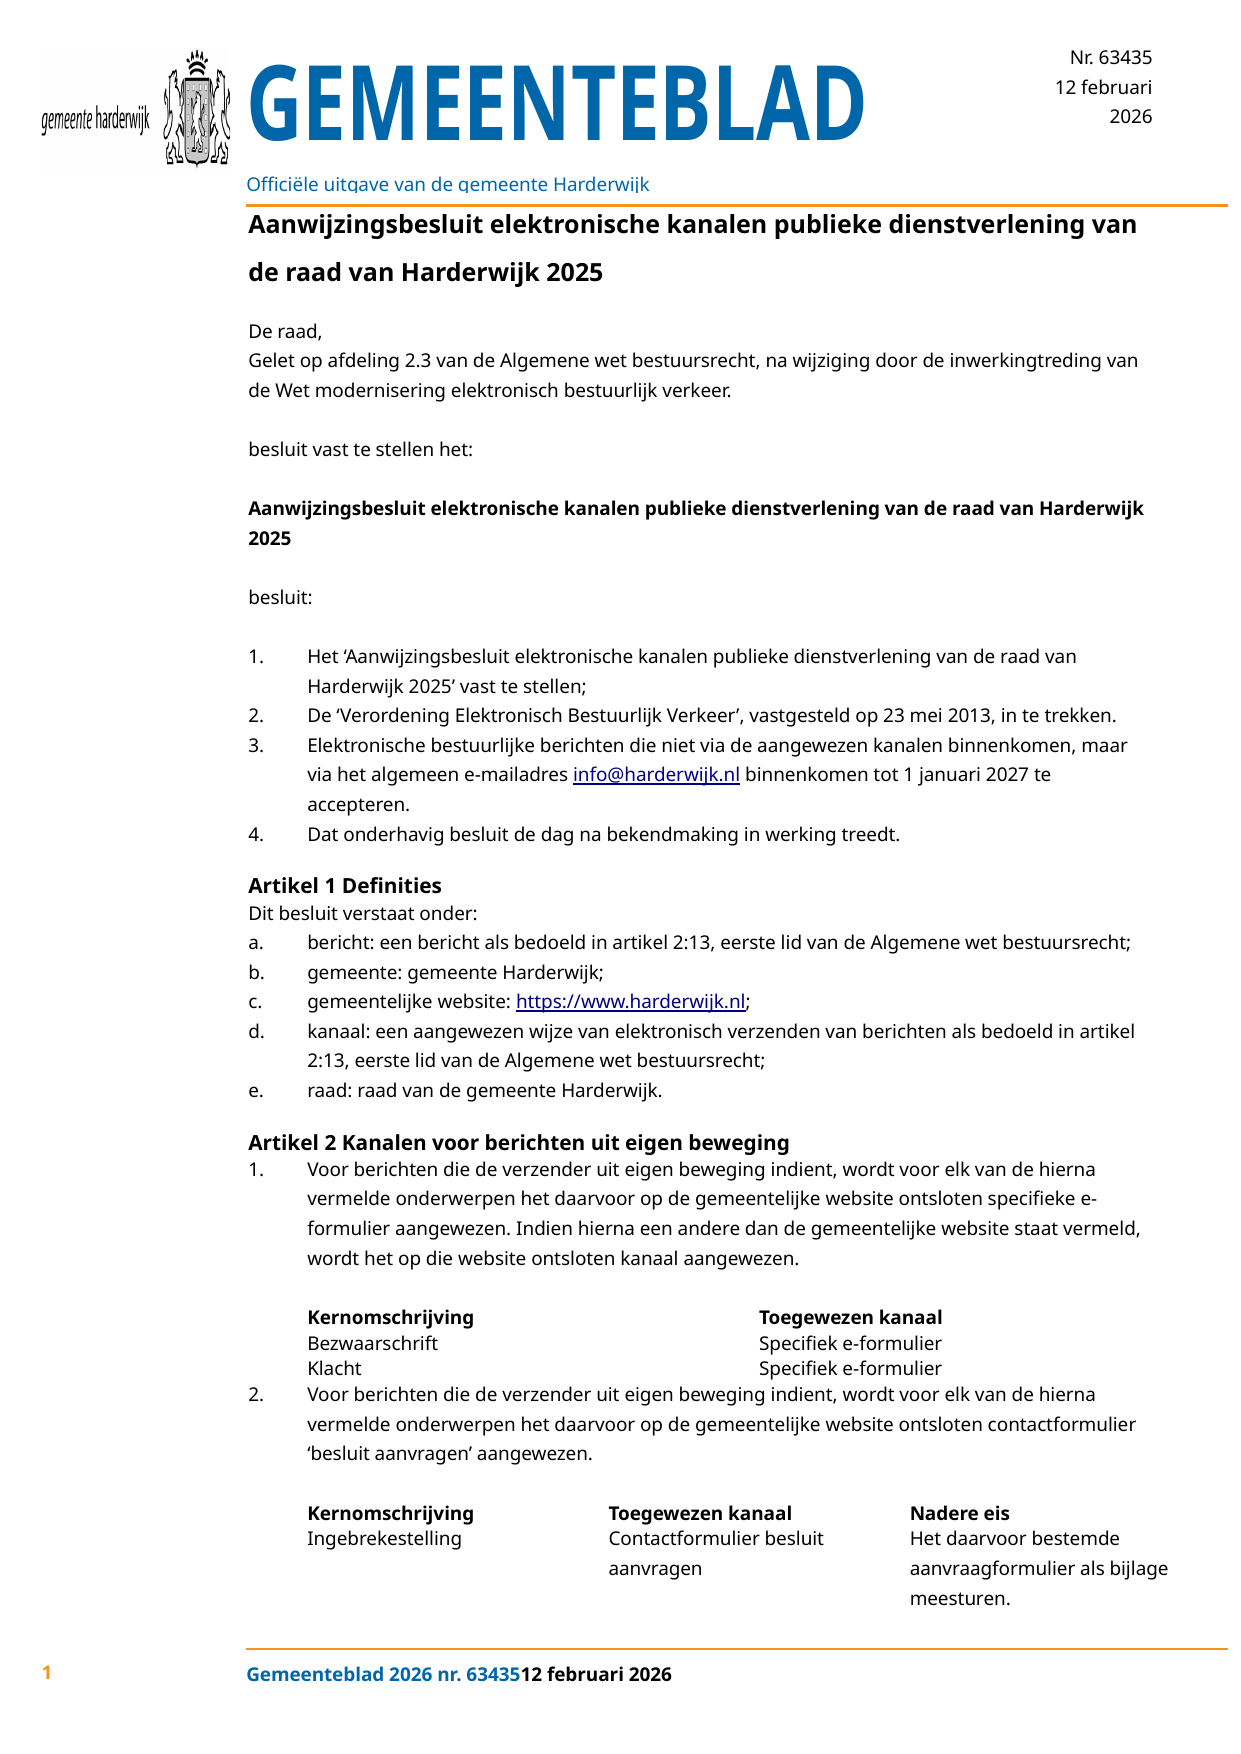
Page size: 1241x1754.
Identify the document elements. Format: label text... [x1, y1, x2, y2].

table_cell Klacht [307, 1356, 759, 1381]
text Gelet op afdeling 2.3 van de Algemene wet bestuursrecht, na wijziging door de inwerkingtreding van de Wet modernisering elektronisch bestuurlijk verkeer. [248, 347, 1152, 403]
table_cell Contactformulier besluit aanvragen [608, 1526, 909, 1610]
table_cell Bezwaarschrift [307, 1330, 759, 1356]
list gemeente: gemeente Harderwijk; [248, 959, 1152, 984]
table_header Nadere eis [910, 1500, 1211, 1526]
text Aanwijzingsbesluit elektronische kanalen publieke dienstverlening van de raad van Harderwijk 2025 [248, 207, 1152, 288]
list Het ‘Aanwijzingsbesluit elektronische kanalen publieke dienstverlening van de raad van Harderwijk 2025’ vast te stellen; [248, 643, 1152, 699]
list Dat onderhavig besluit de dag na bekendmaking in werking treedt. [248, 821, 1152, 847]
table_header Toegewezen kanaal [608, 1500, 909, 1526]
table_header Toegewezen kanaal [759, 1304, 1211, 1330]
text De raad, [248, 318, 1152, 344]
list gemeentelijke website: https://www.harderwijk.nl; [248, 988, 1152, 1014]
table_header Kernomschrijving [307, 1304, 759, 1330]
text Dit besluit verstaat onder: [248, 900, 1152, 925]
table_cell Ingebrekestelling [307, 1526, 608, 1610]
list Elektronische bestuurlijke berichten die niet via de aangewezen kanalen binnenkomen, maar via het algemeen e-mailadres info@harderwijk.nl binnenkomen tot 1 januari 2027 te accepteren. [248, 732, 1152, 817]
table_cell Het daarvoor bestemde aanvraagformulier als bijlage meesturen. [910, 1526, 1211, 1610]
list Voor berichten die de verzender uit eigen beweging indient, wordt voor elk van de hierna vermelde onderwerpen het daarvoor op de gemeentelijke website ontsloten contactformulier ‘besluit aanvragen’ aangewezen. [248, 1381, 1152, 1466]
text Artikel 1 Definities [248, 871, 1152, 900]
text Artikel 2 Kanalen voor berichten uit eigen beweging [248, 1128, 1152, 1156]
text besluit vast te stellen het: [248, 436, 1152, 462]
picture [41, 47, 231, 172]
table_cell Specifiek e-formulier [759, 1330, 1211, 1356]
text Aanwijzingsbesluit elektronische kanalen publieke dienstverlening van de raad van Harderwijk 2025 [248, 495, 1152, 551]
list bericht: een bericht als bedoeld in artikel 2:13, eerste lid van de Algemene wet bestuursrecht; [248, 929, 1152, 955]
list Voor berichten die de verzender uit eigen beweging indient, wordt voor elk van de hierna vermelde onderwerpen het daarvoor op de gemeentelijke website ontsloten specifieke e-formulier aangewezen. Indien hierna een andere dan de gemeentelijke website staat vermeld, wordt het op die website ontsloten kanaal aangewezen. [248, 1156, 1152, 1271]
list raad: raad van de gemeente Harderwijk. [248, 1077, 1152, 1103]
list De ‘Verordening Elektronisch Bestuurlijk Verkeer’, vastgesteld op 23 mei 2013, in te trekken. [248, 702, 1152, 728]
table_cell Specifiek e-formulier [759, 1356, 1211, 1381]
table_header Kernomschrijving [307, 1500, 608, 1526]
list kanaal: een aangewezen wijze van elektronisch verzenden van berichten als bedoeld in artikel 2:13, eerste lid van de Algemene wet bestuursrecht; [248, 1018, 1152, 1073]
text besluit: [248, 584, 1152, 610]
